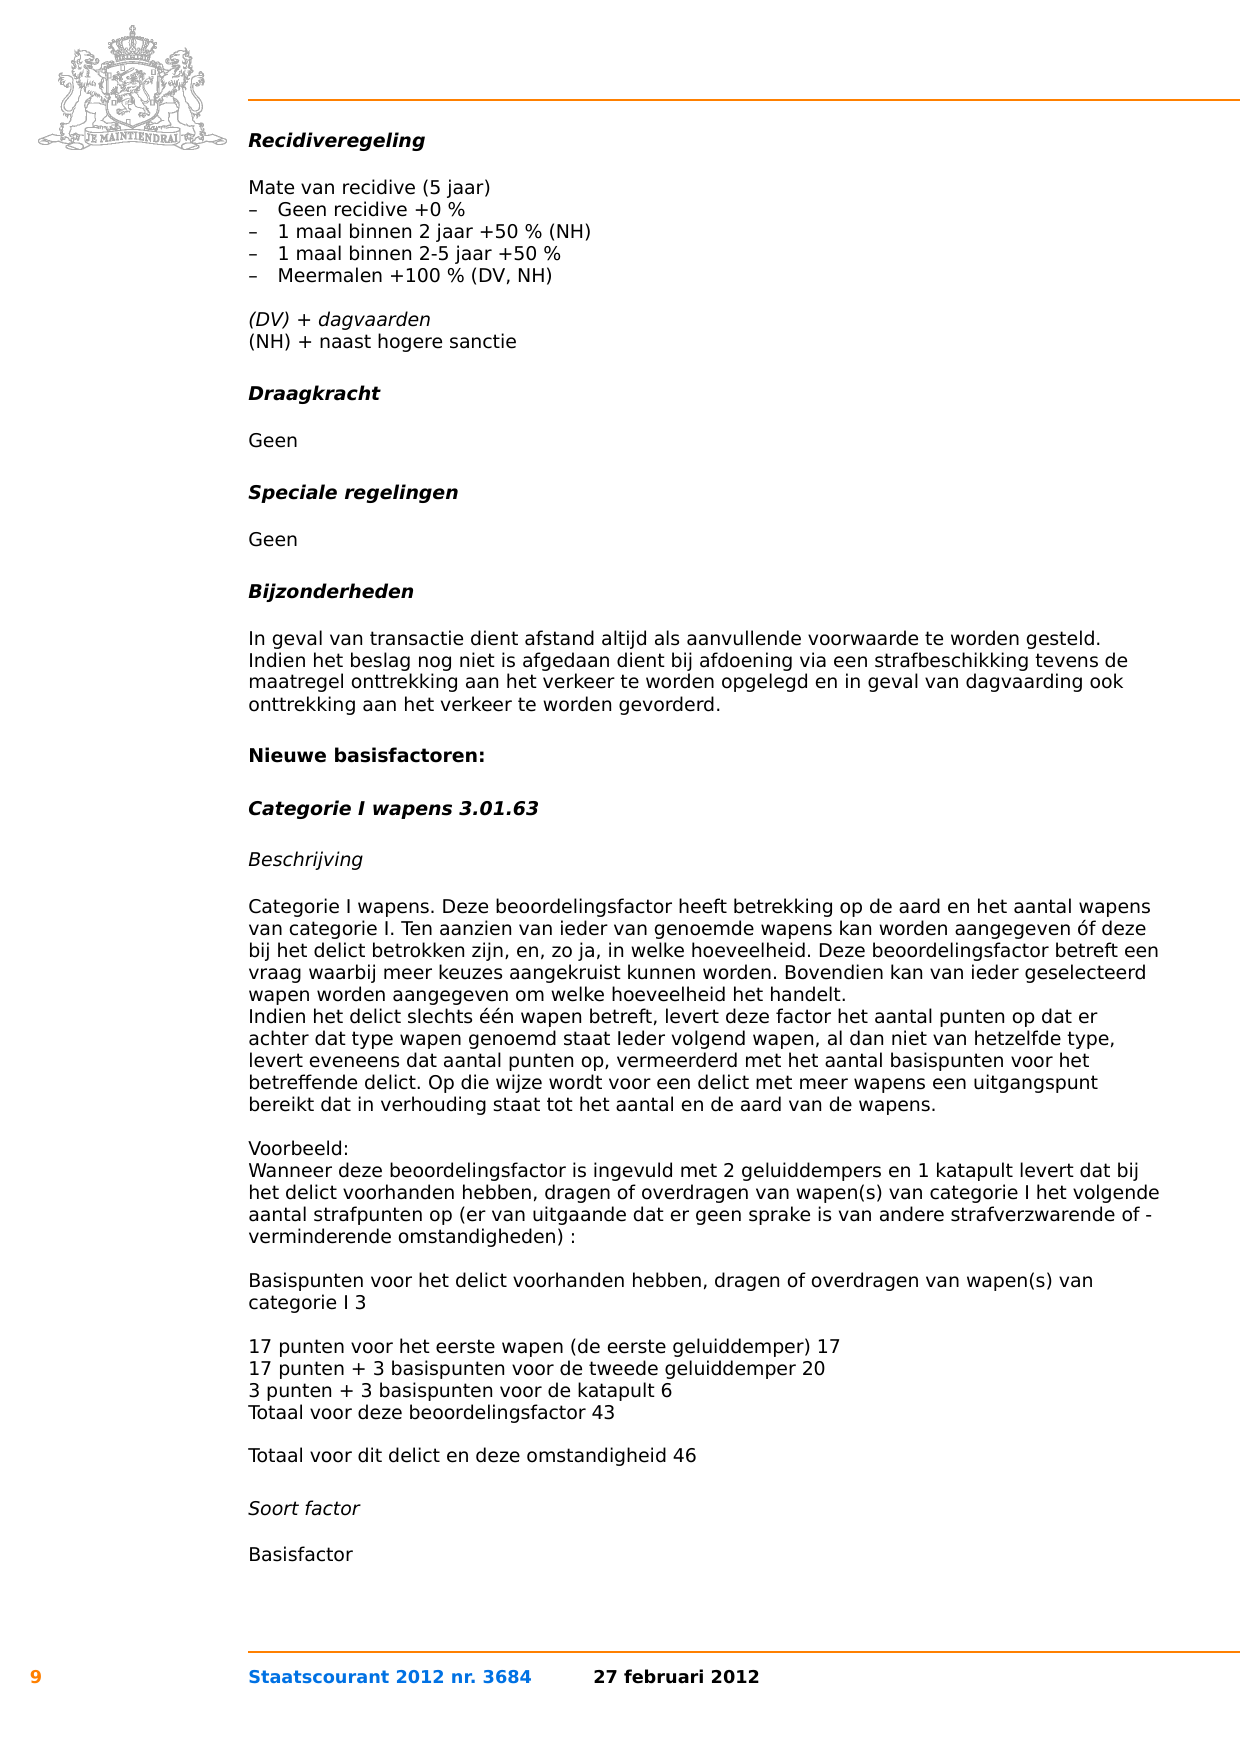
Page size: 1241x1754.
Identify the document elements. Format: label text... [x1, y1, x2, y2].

text Basisfactor [248, 1544, 1163, 1566]
subtitle Soort factor [248, 1497, 1163, 1519]
picture [38, 25, 227, 150]
text 3 punten + 3 basispunten voor de katapult 6 [248, 1379, 1163, 1402]
text (NH) + naast hogere sanctie [248, 331, 1163, 353]
text 17 punten voor het eerste wapen (de eerste geluiddemper) 17 [248, 1336, 1163, 1358]
text Voorbeeld: [248, 1138, 1163, 1160]
subtitle Bijzonderheden [248, 581, 1163, 602]
text – Meermalen +100 % (DV, NH) [248, 265, 1163, 287]
text 17 punten + 3 basispunten voor de tweede geluiddemper 20 [248, 1358, 1163, 1379]
text In geval van transactie dient afstand altijd als aanvullende voorwaarde te worden gesteld. Indien het beslag nog niet is afgedaan dient bij afdoening via een strafbeschikking tevens de maatregel onttrekking aan het verkeer te worden opgelegd en in geval van dagvaarding ook onttrekking aan het verkeer te worden gevorderd. [248, 627, 1163, 715]
text Wanneer deze beoordelingsfactor is ingevuld met 2 geluiddempers en 1 katapult levert dat bij het delict voorhanden hebben, dragen of overdragen van wapen(s) van categorie I het volgende aantal strafpunten op (er van uitgaande dat er geen sprake is van andere strafverzwarende of -verminderende omstandigheden) : [248, 1160, 1163, 1248]
text Basispunten voor het delict voorhanden hebben, dragen of overdragen van wapen(s) van categorie I 3 [248, 1270, 1163, 1314]
subtitle Draagkracht [248, 383, 1163, 404]
subtitle Speciale regelingen [248, 482, 1163, 503]
text Categorie I wapens. Deze beoordelingsfactor heeft betrekking op de aard en het aantal wapens van categorie I. Ten aanzien van ieder van genoemde wapens kan worden aangegeven óf deze bij het delict betrokken zijn, en, zo ja, in welke hoeveelheid. Deze beoordelingsfactor betreft een vraag waarbij meer keuzes aangekruist kunnen worden. Bovendien kan van ieder geselecteerd wapen worden aangegeven om welke hoeveelheid het handelt. [248, 896, 1163, 1006]
subtitle Beschrijving [248, 849, 1163, 871]
text Geen [248, 429, 1163, 452]
subtitle Nieuwe basisfactoren: [248, 745, 1163, 767]
text Geen [248, 528, 1163, 551]
text Indien het delict slechts één wapen betreft, levert deze factor het aantal punten op dat er achter dat type wapen genoemd staat Ieder volgend wapen, al dan niet van hetzelfde type, levert eveneens dat aantal punten op, vermeerderd met het aantal basispunten voor het betreffende delict. Op die wijze wordt voor een delict met meer wapens een uitgangspunt bereikt dat in verhouding staat tot het aantal en de aard van de wapens. [248, 1006, 1163, 1116]
text – 1 maal binnen 2-5 jaar +50 % [248, 243, 1163, 265]
text – Geen recidive +0 % [248, 199, 1163, 221]
text Mate van recidive (5 jaar) [248, 177, 1163, 199]
text Totaal voor deze beoordelingsfactor 43 [248, 1402, 1163, 1423]
text – 1 maal binnen 2 jaar +50 % (NH) [248, 221, 1163, 243]
subtitle Categorie I wapens 3.01.63 [248, 797, 1163, 819]
text (DV) + dagvaarden [248, 309, 1163, 331]
subtitle Recidiveregeling [248, 130, 1163, 152]
text Totaal voor dit delict en deze omstandigheid 46 [248, 1445, 1163, 1467]
